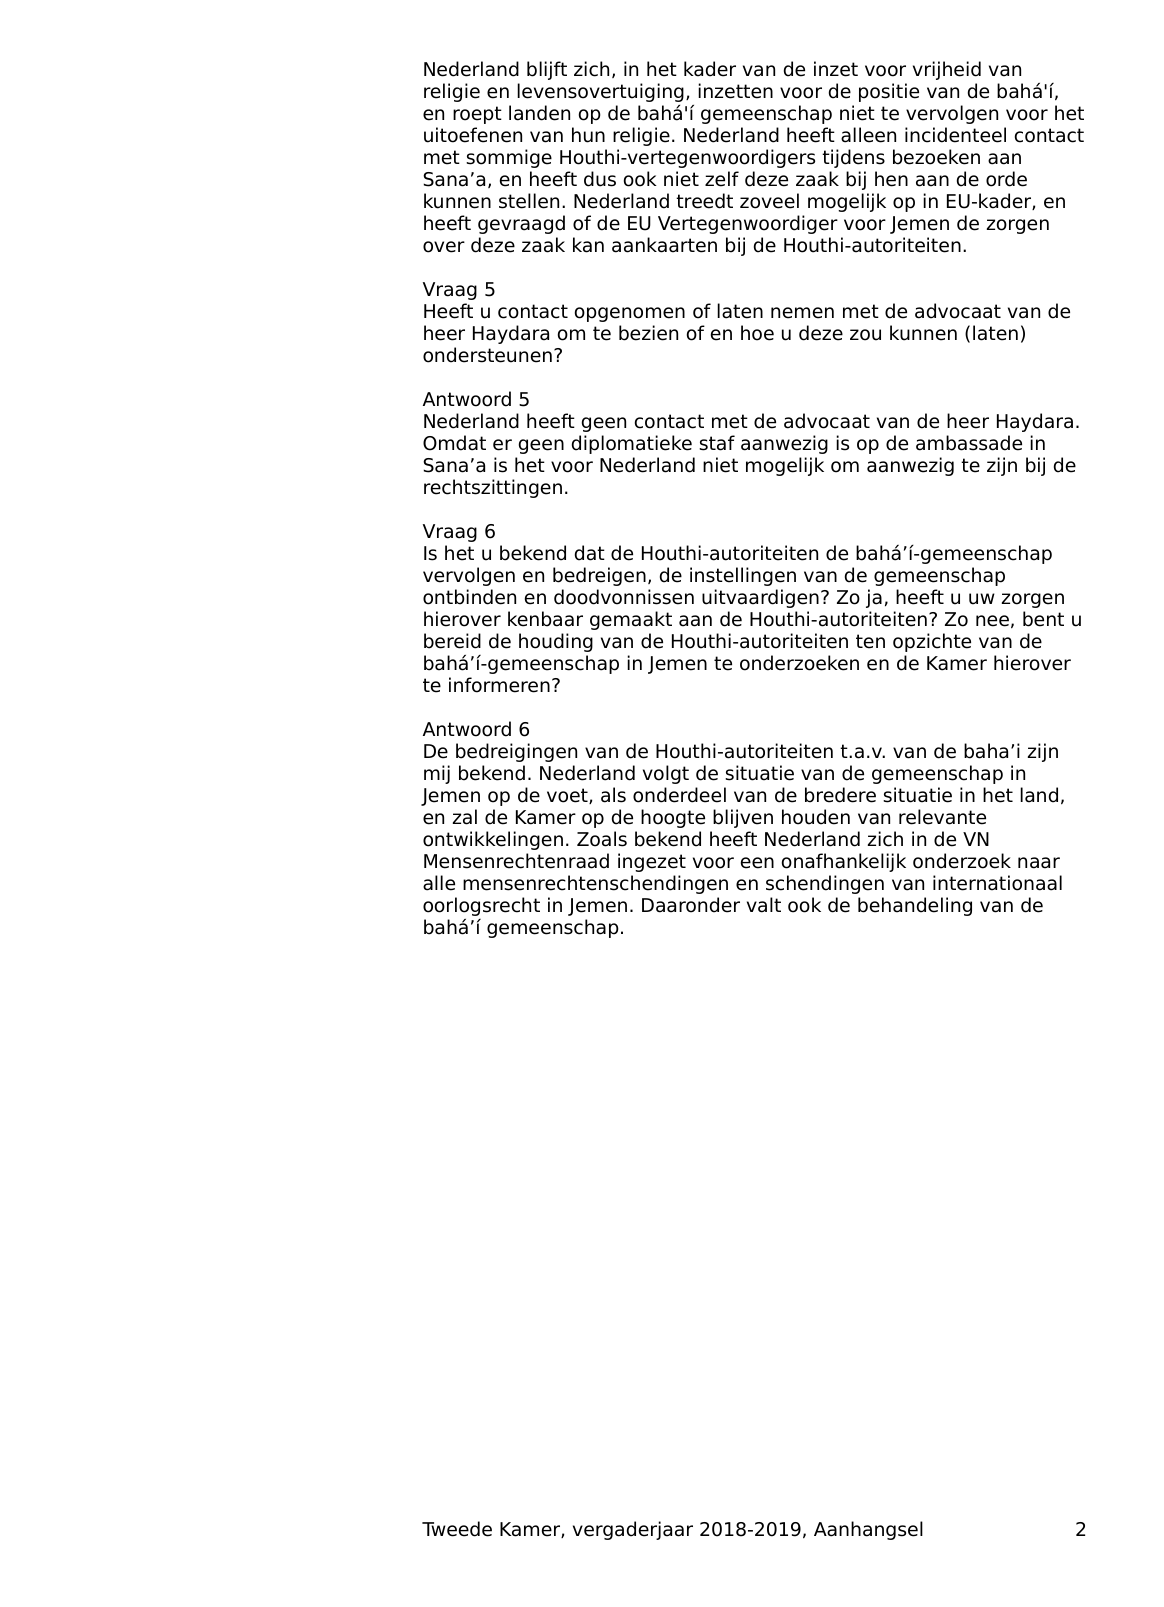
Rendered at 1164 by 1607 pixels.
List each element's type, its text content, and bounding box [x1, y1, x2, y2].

text Antwoord 5 [422, 389, 1087, 411]
text De bedreigingen van de Houthi-autoriteiten t.a.v. van de baha’i zijn mij bekend. Nederland volgt de situatie van de gemeenschap in Jemen op de voet, als onderdeel van de bredere situatie in het land, en zal de Kamer op de hoogte blijven houden van relevante ontwikkelingen. Zoals bekend heeft Nederland zich in de VN Mensenrechtenraad ingezet voor een onafhankelijk onderzoek naar alle mensenrechtenschendingen en schendingen van internationaal oorlogsrecht in Jemen. Daaronder valt ook de behandeling van de bahá’í gemeenschap. [422, 741, 1087, 939]
text Vraag 5 [422, 279, 1087, 301]
text Heeft u contact opgenomen of laten nemen met de advocaat van de heer Haydara om te bezien of en hoe u deze zou kunnen (laten) ondersteunen? [422, 301, 1087, 367]
text Antwoord 6 [422, 719, 1087, 741]
text Is het u bekend dat de Houthi-autoriteiten de bahá’í-gemeenschap vervolgen en bedreigen, de instellingen van de gemeenschap ontbinden en doodvonnissen uitvaardigen? Zo ja, heeft u uw zorgen hierover kenbaar gemaakt aan de Houthi-autoriteiten? Zo nee, bent u bereid de houding van de Houthi-autoriteiten ten opzichte van de bahá’í-gemeenschap in Jemen te onderzoeken en de Kamer hierover te informeren? [422, 543, 1087, 697]
text Vraag 6 [422, 521, 1087, 543]
text Nederland blijft zich, in het kader van de inzet voor vrijheid van religie en levensovertuiging, inzetten voor de positie van de bahá'í, en roept landen op de bahá'í gemeenschap niet te vervolgen voor het uitoefenen van hun religie. Nederland heeft alleen incidenteel contact met sommige Houthi-vertegenwoordigers tijdens bezoeken aan Sana’a, en heeft dus ook niet zelf deze zaak bij hen aan de orde kunnen stellen. Nederland treedt zoveel mogelijk op in EU-kader, en heeft gevraagd of de EU Vertegenwoordiger voor Jemen de zorgen over deze zaak kan aankaarten bij de Houthi-autoriteiten. [422, 59, 1087, 257]
text Nederland heeft geen contact met de advocaat van de heer Haydara. Omdat er geen diplomatieke staf aanwezig is op de ambassade in Sana’a is het voor Nederland niet mogelijk om aanwezig te zijn bij de rechtszittingen. [422, 411, 1087, 499]
